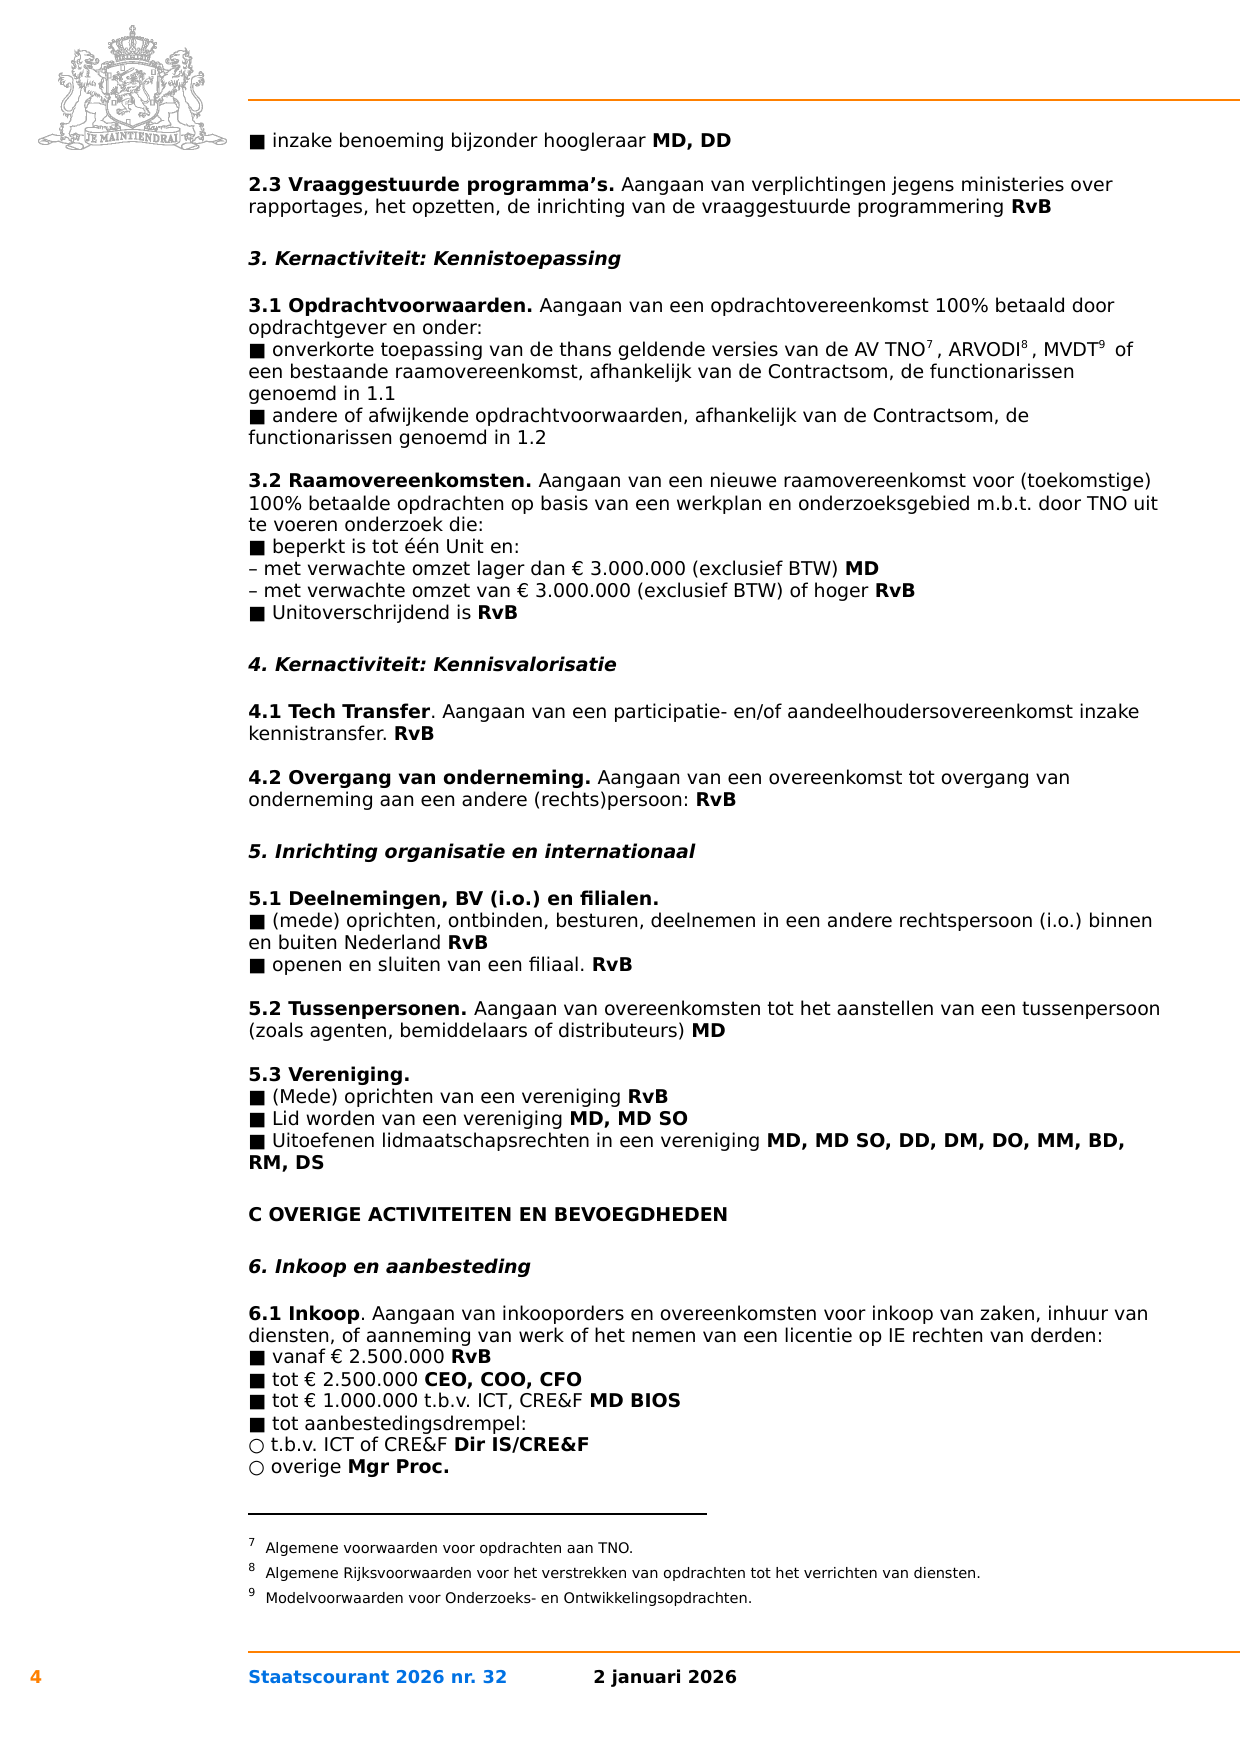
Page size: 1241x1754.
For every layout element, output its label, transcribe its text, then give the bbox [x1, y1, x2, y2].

subtitle 6. Inkoop en aanbesteding [248, 1256, 1163, 1277]
text ■ tot aanbestedingsdrempel: [248, 1412, 1163, 1434]
text ■ Lid worden van een vereniging MD, MD SO [248, 1108, 1163, 1129]
text ■ tot € 2.500.000 CEO, COO, CFO [248, 1368, 1163, 1390]
text ■ (mede) oprichten, ontbinden, besturen, deelnemen in een andere rechtspersoon (i.o.) binnen en buiten Nederland RvB [248, 910, 1163, 954]
text Algemene Rijksvoorwaarden voor het verstrekken van opdrachten tot het verrichten van diensten. [248, 1561, 1163, 1583]
subtitle 5. Inrichting organisatie en internationaal [248, 841, 1163, 863]
text ■ openen en sluiten van een filiaal. RvB [248, 954, 1163, 976]
text 4.1 Tech Transfer. Aangaan van een participatie- en/of aandeelhoudersovereenkomst inzake kennistransfer. RvB [248, 701, 1163, 745]
subtitle C OVERIGE ACTIVITEITEN EN BEVOEGDHEDEN [248, 1203, 1163, 1226]
text ■ vanaf € 2.500.000 RvB [248, 1346, 1163, 1368]
picture [38, 25, 227, 150]
text 4.2 Overgang van onderneming. Aangaan van een overeenkomst tot overgang van onderneming aan een andere (rechts)persoon: RvB [248, 767, 1163, 811]
text ■ (Mede) oprichten van een vereniging RvB [248, 1086, 1163, 1108]
text 5.1 Deelnemingen, BV (i.o.) en filialen. [248, 888, 1163, 910]
text Algemene voorwaarden voor opdrachten aan TNO. [248, 1536, 1163, 1558]
text ○ overige Mgr Proc. [248, 1456, 1163, 1478]
text 3.1 Opdrachtvoorwaarden. Aangaan van een opdrachtovereenkomst 100% betaald door opdrachtgever en onder: [248, 295, 1163, 339]
text ■ andere of afwijkende opdrachtvoorwaarden, afhankelijk van de Contractsom, de functionarissen genoemd in 1.2 [248, 404, 1163, 448]
text 2.3 Vraaggestuurde programma’s. Aangaan van verplichtingen jegens ministeries over rapportages, het opzetten, de inrichting van de vraaggestuurde programmering RvB [248, 174, 1163, 218]
text – met verwachte omzet lager dan € 3.000.000 (exclusief BTW) MD [248, 558, 1163, 580]
text Modelvoorwaarden voor Onderzoeks- en Ontwikkelingsopdrachten. [248, 1586, 1163, 1608]
text ○ t.b.v. ICT of CRE&F Dir IS/CRE&F [248, 1434, 1163, 1456]
text ■ tot € 1.000.000 t.b.v. ICT, CRE&F MD BIOS [248, 1390, 1163, 1412]
text ■ onverkorte toepassing van de thans geldende versies van de AV TNO, ARVODI, MVDT of een bestaande raamovereenkomst, afhankelijk van de Contractsom, de functionarissen genoemd in 1.1 [248, 339, 1163, 404]
text 5.2 Tussenpersonen. Aangaan van overeenkomsten tot het aanstellen van een tussenpersoon (zoals agenten, bemiddelaars of distributeurs) MD [248, 998, 1163, 1042]
text ■ inzake benoeming bijzonder hoogleraar MD, DD [248, 130, 1163, 152]
text ■ beperkt is tot één Unit en: [248, 536, 1163, 558]
text 3.2 Raamovereenkomsten. Aangaan van een nieuwe raamovereenkomst voor (toekomstige) 100% betaalde opdrachten op basis van een werkplan en onderzoeksgebied m.b.t. door TNO uit te voeren onderzoek die: [248, 470, 1163, 536]
subtitle 4. Kernactiviteit: Kennisvalorisatie [248, 654, 1163, 676]
text 6.1 Inkoop. Aangaan van inkooporders en overeenkomsten voor inkoop van zaken, inhuur van diensten, of aanneming van werk of het nemen van een licentie op IE rechten van derden: [248, 1302, 1163, 1346]
text – met verwachte omzet van € 3.000.000 (exclusief BTW) of hoger RvB [248, 580, 1163, 602]
text ■ Unitoverschrijdend is RvB [248, 602, 1163, 624]
text 5.3 Vereniging. [248, 1064, 1163, 1086]
subtitle 3. Kernactiviteit: Kennistoepassing [248, 248, 1163, 270]
text ■ Uitoefenen lidmaatschapsrechten in een vereniging MD, MD SO, DD, DM, DO, MM, BD, RM, DS [248, 1129, 1163, 1173]
